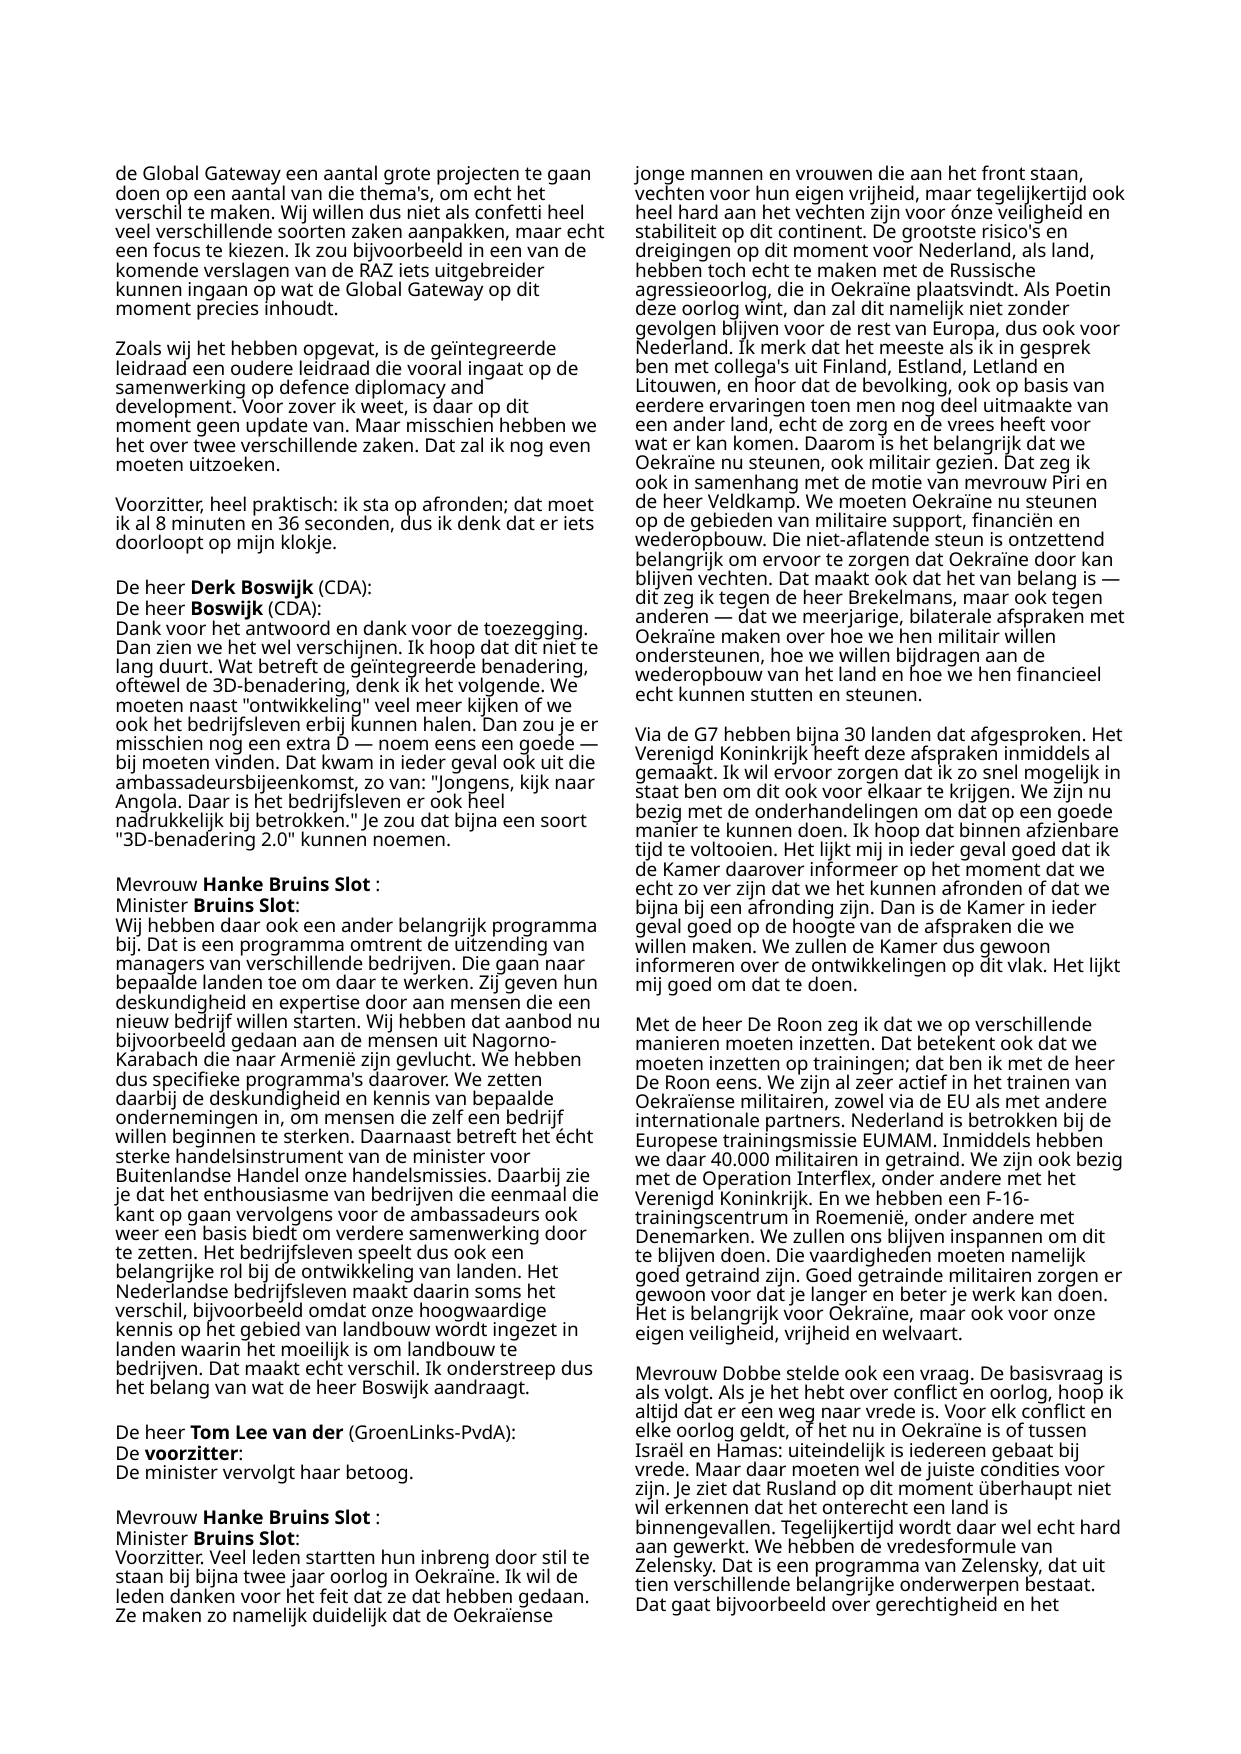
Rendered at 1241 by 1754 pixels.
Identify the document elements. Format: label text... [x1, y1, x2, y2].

text Mevrouw Dobbe stelde ook een vraag. De basisvraag is als volgt. Als je het hebt over conflict en oorlog, hoop ik altijd dat er een weg naar vrede is. Voor elk conflict en elke oorlog geldt, of het nu in Oekraïne is of tussen Israël en Hamas: uiteindelijk is iedereen gebaat bij vrede. Maar daar moeten wel de juiste condities voor zijn. Je ziet dat Rusland op dit moment überhaupt niet wil erkennen dat het onterecht een land is binnengevallen. Tegelijkertijd wordt daar wel echt hard aan gewerkt. We hebben de vredesformule van Zelensky. Dat is een programma van Zelensky, dat uit tien verschillende belangrijke onderwerpen bestaat. Dat gaat bijvoorbeeld over gerechtigheid en het [635, 1364, 1125, 1615]
text De minister vervolgt haar betoog. [115, 1464, 605, 1483]
text De heer Tom Lee van der (GroenLinks-PvdA): [115, 1419, 605, 1445]
text De heer Boswijk (CDA): [115, 600, 605, 619]
text Voorzitter. Veel leden startten hun inbreng door stil te staan bij bijna twee jaar oorlog in Oekraïne. Ik wil de leden danken voor het feit dat ze dat hebben gedaan. Ze maken zo namelijk duidelijk dat de Oekraïense [115, 1549, 605, 1626]
text Minister Bruins Slot: [115, 1530, 605, 1549]
text Voorzitter, heel praktisch: ik sta op afronden; dat moet ik al 8 minuten en 36 seconden, dus ik denk dat er iets doorloopt op mijn klokje. [115, 496, 605, 554]
text jonge mannen en vrouwen die aan het front staan, vechten voor hun eigen vrijheid, maar tegelijkertijd ook heel hard aan het vechten zijn voor ónze veiligheid en stabiliteit op dit continent. De grootste risico's en dreigingen op dit moment voor Nederland, als land, hebben toch echt te maken met de Russische agressieoorlog, die in Oekraïne plaatsvindt. Als Poetin deze oorlog wint, dan zal dit namelijk niet zonder gevolgen blijven voor de rest van Europa, dus ook voor Nederland. Ik merk dat het meeste als ik in gesprek ben met collega's uit Finland, Estland, Letland en Litouwen, en hoor dat de bevolking, ook op basis van eerdere ervaringen toen men nog deel uitmaakte van een ander land, echt de zorg en de vrees heeft voor wat er kan komen. Daarom is het belangrijk dat we Oekraïne nu steunen, ook militair gezien. Dat zeg ik ook in samenhang met de motie van mevrouw Piri en de heer Veldkamp. We moeten Oekraïne nu steunen op de gebieden van militaire support, financiën en wederopbouw. Die niet-aflatende steun is ontzettend belangrijk om ervoor te zorgen dat Oekraïne door kan blijven vechten. Dat maakt ook dat het van belang is — dit zeg ik tegen de heer Brekelmans, maar ook tegen anderen — dat we meerjarige, bilaterale afspraken met Oekraïne maken over hoe we hen militair willen ondersteunen, hoe we willen bijdragen aan de wederopbouw van het land en hoe we hen financieel echt kunnen stutten en steunen. [635, 165, 1125, 705]
text Zoals wij het hebben opgevat, is de geïntegreerde leidraad een oudere leidraad die vooral ingaat op de samenwerking op defence diplomacy and development. Voor zover ik weet, is daar op dit moment geen update van. Maar misschien hebben we het over twee verschillende zaken. Dat zal ik nog even moeten uitzoeken. [115, 340, 605, 475]
text Met de heer De Roon zeg ik dat we op verschillende manieren moeten inzetten. Dat betekent ook dat we moeten inzetten op trainingen; dat ben ik met de heer De Roon eens. We zijn al zeer actief in het trainen van Oekraïense militairen, zowel via de EU als met andere internationale partners. Nederland is betrokken bij de Europese trainingsmissie EUMAM. Inmiddels hebben we daar 40.000 militairen in getraind. We zijn ook bezig met de Operation Interflex, onder andere met het Verenigd Koninkrijk. En we hebben een F-16-trainingscentrum in Roemenië, onder andere met Denemarken. We zullen ons blijven inspannen om dit te blijven doen. Die vaardigheden moeten namelijk goed getraind zijn. Goed getrainde militairen zorgen er gewoon voor dat je langer en beter je werk kan doen. Het is belangrijk voor Oekraïne, maar ook voor onze eigen veiligheid, vrijheid en welvaart. [635, 1016, 1125, 1344]
text Minister Bruins Slot: [115, 897, 605, 917]
text De voorzitter: [115, 1445, 605, 1464]
text Mevrouw Hanke Bruins Slot : [115, 872, 605, 897]
text Mevrouw Hanke Bruins Slot : [115, 1504, 605, 1530]
text de Global Gateway een aantal grote projecten te gaan doen op een aantal van die thema's, om echt het verschil te maken. Wij willen dus niet als confetti heel veel verschillende soorten zaken aanpakken, maar echt een focus te kiezen. Ik zou bijvoorbeeld in een van de komende verslagen van de RAZ iets uitgebreider kunnen ingaan op wat de Global Gateway op dit moment precies inhoudt. [115, 165, 605, 319]
text Dank voor het antwoord en dank voor de toezegging. Dan zien we het wel verschijnen. Ik hoop dat dit niet te lang duurt. Wat betreft de geïntegreerde benadering, oftewel de 3D-benadering, denk ik het volgende. We moeten naast "ontwikkeling" veel meer kijken of we ook het bedrijfsleven erbij kunnen halen. Dan zou je er misschien nog een extra D — noem eens een goede — bij moeten vinden. Dat kwam in ieder geval ook uit die ambassadeursbijeenkomst, zo van: "Jongens, kijk naar Angola. Daar is het bedrijfsleven er ook heel nadrukkelijk bij betrokken." Je zou dat bijna een soort "3D-benadering 2.0" kunnen noemen. [115, 619, 605, 851]
text Wij hebben daar ook een ander belangrijk programma bij. Dat is een programma omtrent de uitzending van managers van verschillende bedrijven. Die gaan naar bepaalde landen toe om daar te werken. Zij geven hun deskundigheid en expertise door aan mensen die een nieuw bedrijf willen starten. Wij hebben dat aanbod nu bijvoorbeeld gedaan aan de mensen uit Nagorno-Karabach die naar Armenië zijn gevlucht. We hebben dus specifieke programma's daarover. We zetten daarbij de deskundigheid en kennis van bepaalde ondernemingen in, om mensen die zelf een bedrijf willen beginnen te sterken. Daarnaast betreft het écht sterke handelsinstrument van de minister voor Buitenlandse Handel onze handelsmissies. Daarbij zie je dat het enthousiasme van bedrijven die eenmaal die kant op gaan vervolgens voor de ambassadeurs ook weer een basis biedt om verdere samenwerking door te zetten. Het bedrijfsleven speelt dus ook een belangrijke rol bij de ontwikkeling van landen. Het Nederlandse bedrijfsleven maakt daarin soms het verschil, bijvoorbeeld omdat onze hoogwaardige kennis op het gebied van landbouw wordt ingezet in landen waarin het moeilijk is om landbouw te bedrijven. Dat maakt echt verschil. Ik onderstreep dus het belang van wat de heer Boswijk aandraagt. [115, 917, 605, 1398]
text Via de G7 hebben bijna 30 landen dat afgesproken. Het Verenigd Koninkrijk heeft deze afspraken inmiddels al gemaakt. Ik wil ervoor zorgen dat ik zo snel mogelijk in staat ben om dit ook voor elkaar te krijgen. We zijn nu bezig met de onderhandelingen om dat op een goede manier te kunnen doen. Ik hoop dat binnen afzienbare tijd te voltooien. Het lijkt mij in ieder geval goed dat ik de Kamer daarover informeer op het moment dat we echt zo ver zijn dat we het kunnen afronden of dat we bijna bij een afronding zijn. Dan is de Kamer in ieder geval goed op de hoogte van de afspraken die we willen maken. We zullen de Kamer dus gewoon informeren over de ontwikkelingen op dit vlak. Het lijkt mij goed om dat te doen. [635, 726, 1125, 995]
text De heer Derk Boswijk (CDA): [115, 574, 605, 600]
